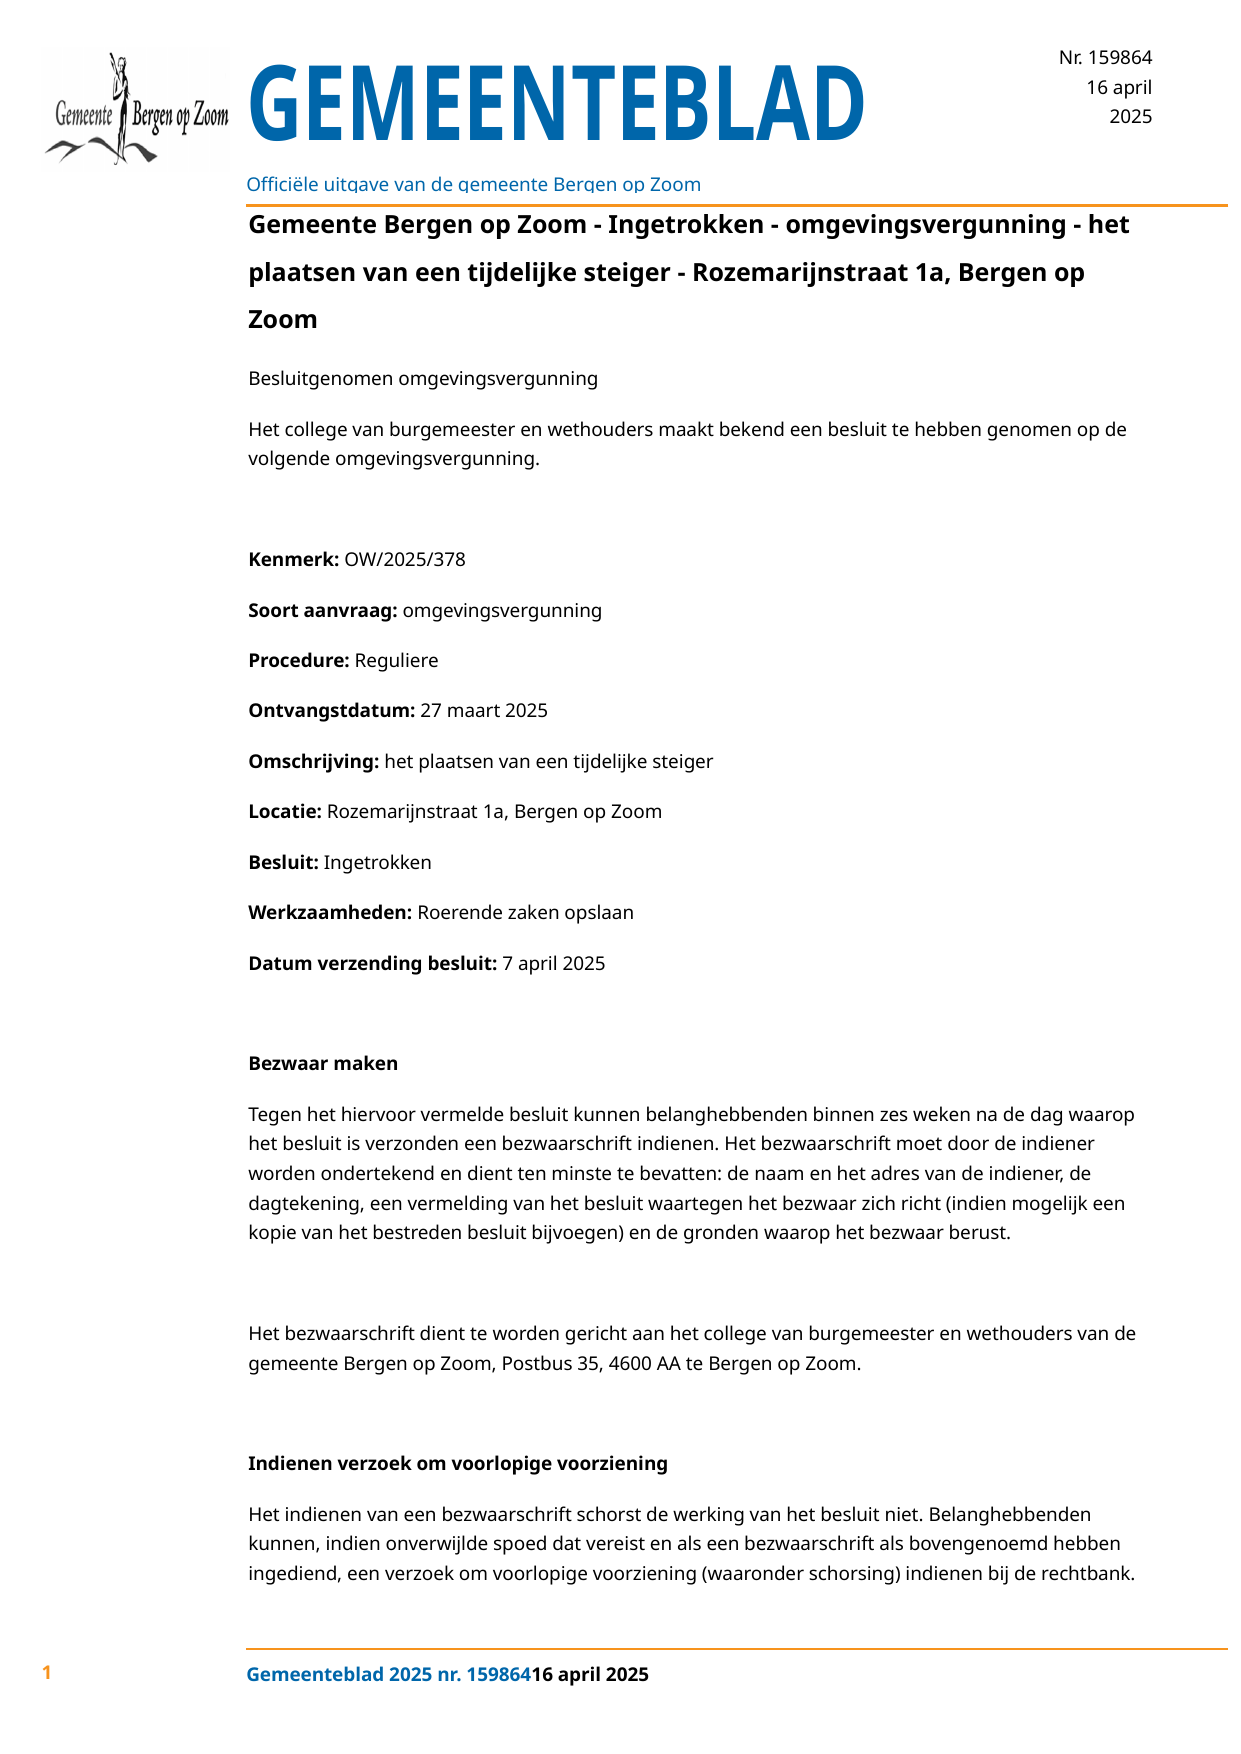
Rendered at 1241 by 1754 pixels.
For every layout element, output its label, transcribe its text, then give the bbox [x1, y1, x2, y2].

text Besluit: Ingetrokken [248, 849, 1152, 874]
text Gemeente Bergen op Zoom - Ingetrokken - omgevingsvergunning - het plaatsen van een tijdelijke steiger - Rozemarijnstraat 1a, Bergen op Zoom [248, 207, 1152, 336]
text Soort aanvraag: omgevingsvergunning [248, 597, 1152, 622]
text Ontvangstdatum: 27 maart 2025 [248, 698, 1152, 723]
text Tegen het hiervoor vermelde besluit kunnen belanghebbenden binnen zes weken na de dag waarop het besluit is verzonden een bezwaarschrift indienen. Het bezwaarschrift moet door de indiener worden ondertekend en dient ten minste te bevatten: de naam en het adres van de indiener, de dagtekening, een vermelding van het besluit waartegen het bezwaar zich richt (indien mogelijk een kopie van het bestreden besluit bijvoegen) en de gronden waarop het bezwaar berust. [248, 1101, 1152, 1245]
text Het indienen van een bezwaarschrift schorst de werking van het besluit niet. Belanghebbenden kunnen, indien onverwijlde spoed dat vereist en als een bezwaarschrift als bovengenoemd hebben ingediend, een verzoek om voorlopige voorziening (waaronder schorsing) indienen bij de rechtbank. [248, 1501, 1152, 1586]
text Kenmerk: OW/2025/378 [248, 546, 1152, 572]
text Indienen verzoek om voorlopige voorziening [248, 1451, 1152, 1476]
text Het college van burgemeester en wethouders maakt bekend een besluit te hebben genomen op de volgende omgevingsvergunning. [248, 416, 1152, 471]
text Besluitgenomen omgevingsvergunning [248, 366, 1152, 391]
text Omschrijving: het plaatsen van een tijdelijke steiger [248, 748, 1152, 774]
text Bezwaar maken [248, 1051, 1152, 1076]
picture [41, 47, 231, 172]
text Datum verzending besluit: 7 april 2025 [248, 950, 1152, 975]
text Werkzaamheden: Roerende zaken opslaan [248, 899, 1152, 925]
text Het bezwaarschrift dient te worden gericht aan het college van burgemeester en wethouders van de gemeente Bergen op Zoom, Postbus 35, 4600 AA te Bergen op Zoom. [248, 1320, 1152, 1375]
text Locatie: Rozemarijnstraat 1a, Bergen op Zoom [248, 798, 1152, 824]
text Procedure: Reguliere [248, 647, 1152, 673]
